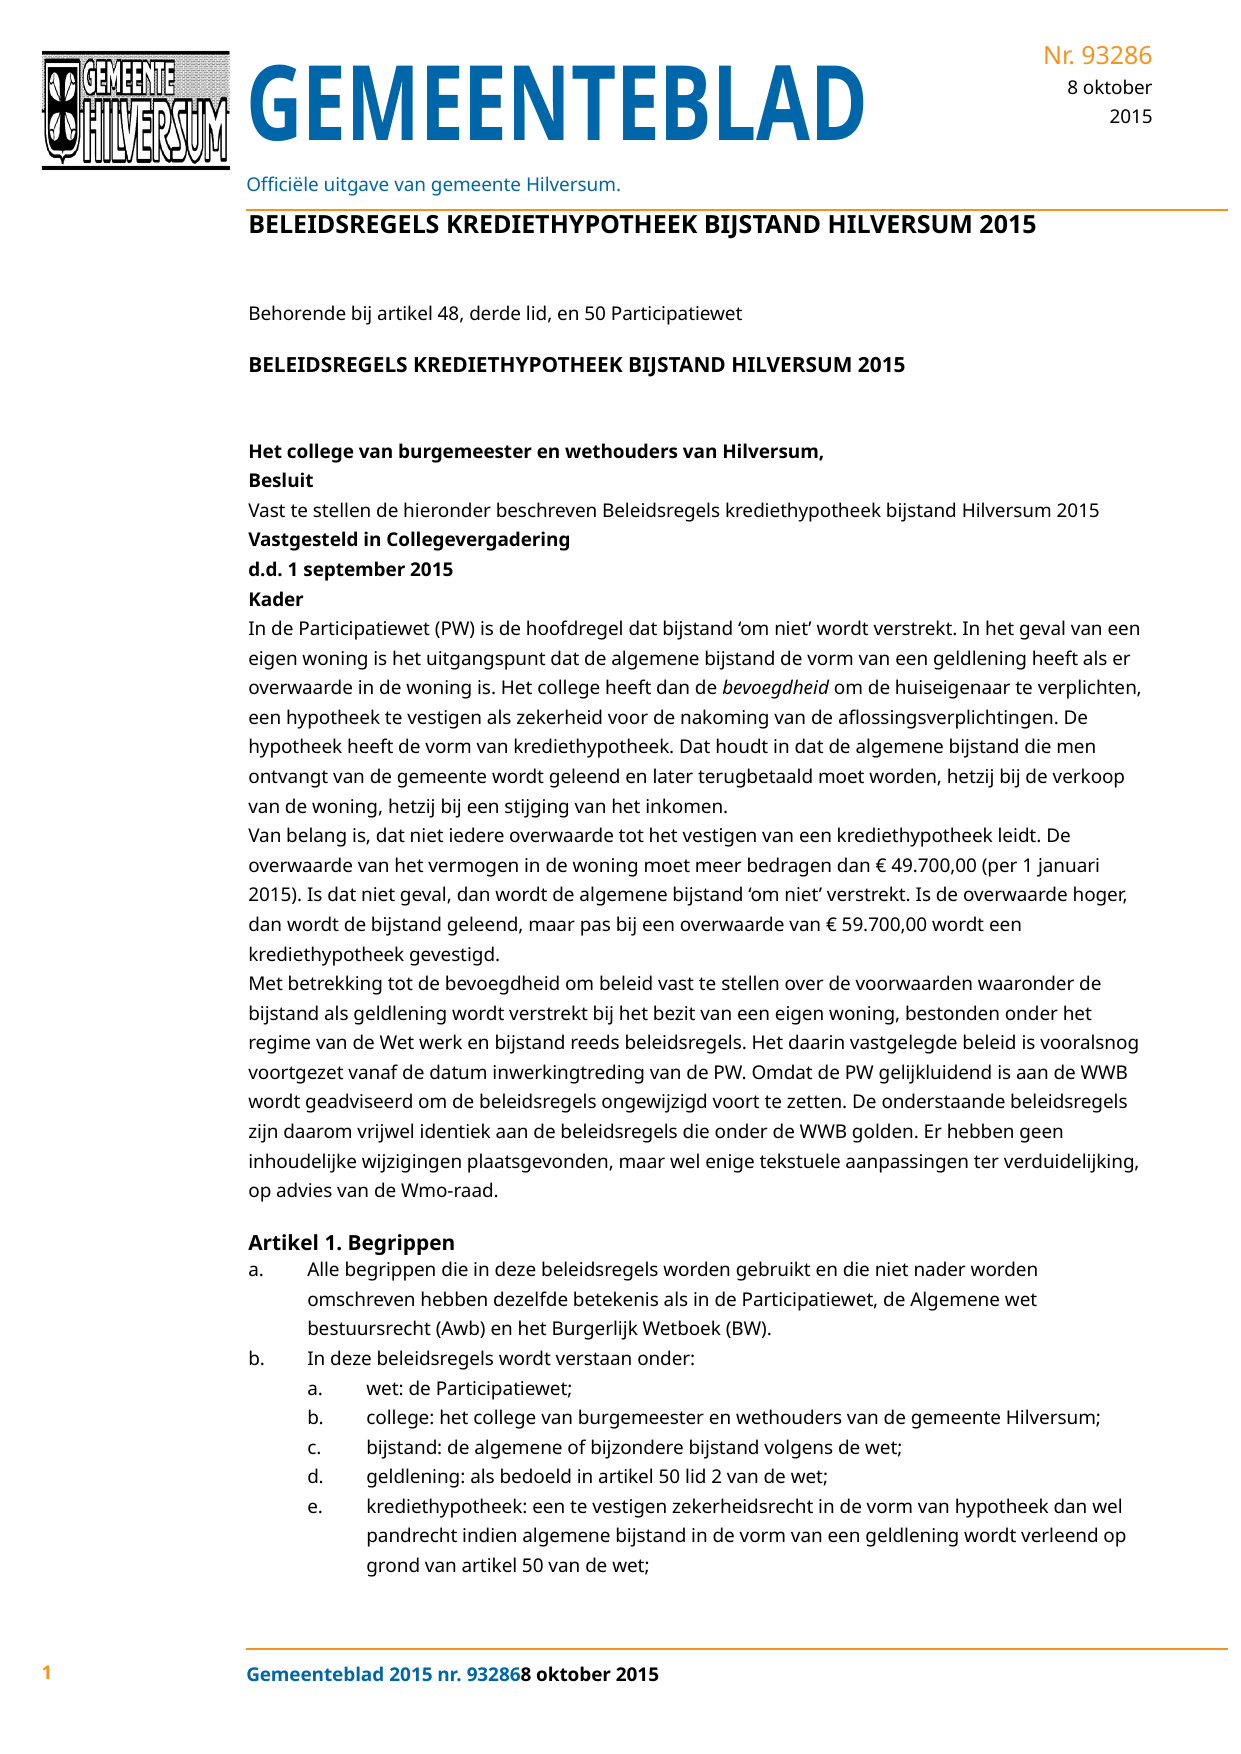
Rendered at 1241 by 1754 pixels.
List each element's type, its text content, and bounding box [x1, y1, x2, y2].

text d.d. 1 september 2015 [248, 556, 1152, 582]
text Met betrekking tot de bevoegdheid om beleid vast te stellen over de voorwaarden waaronder de bijstand als geldlening wordt verstrekt bij het bezit van een eigen woning, bestonden onder het regime van de Wet werk en bijstand reeds beleidsregels. Het daarin vastgelegde beleid is vooralsnog voortgezet vanaf de datum inwerkingtreding van de PW. Omdat de PW gelijkluidend is aan de WWB wordt geadviseerd om de beleidsregels ongewijzigd voort te zetten. De onderstaande beleidsregels zijn daarom vrijwel identiek aan de beleidsregels die onder de WWB golden. Er hebben geen inhoudelijke wijzigingen plaatsgevonden, maar wel enige tekstuele aanpassingen ter verduidelijking, op advies van de Wmo-raad. [248, 970, 1152, 1203]
list geldlening: als bedoeld in artikel 50 lid 2 van de wet; [307, 1463, 1152, 1489]
text Vastgesteld in Collegevergadering [248, 527, 1152, 552]
text Kader [248, 586, 1152, 612]
picture [41, 47, 231, 172]
text Van belang is, dat niet iedere overwaarde tot het vestigen van een krediethypotheek leidt. De overwaarde van het vermogen in de woning moet meer bedragen dan € 49.700,00 (per 1 januari 2015). Is dat niet geval, dan wordt de algemene bijstand ‘om niet’ verstrekt. Is de overwaarde hoger, dan wordt de bijstand geleend, maar pas bij een overwaarde van € 59.700,00 wordt een krediethypotheek gevestigd. [248, 822, 1152, 967]
list Alle begrippen die in deze beleidsregels worden gebruikt en die niet nader worden omschreven hebben dezelfde betekenis als in de Participatiewet, de Algemene wet bestuursrecht (Awb) en het Burgerlijk Wetboek (BW). [248, 1256, 1152, 1341]
list krediethypotheek: een te vestigen zekerheidsrecht in de vorm van hypotheek dan wel pandrecht indien algemene bijstand in de vorm van een geldlening wordt verleend op grond van artikel 50 van de wet; [307, 1493, 1152, 1578]
text Artikel 1. Begrippen [248, 1228, 1152, 1256]
list wet: de Participatiewet; [307, 1375, 1152, 1400]
text Besluit [248, 467, 1152, 493]
text Het college van burgemeester en wethouders van Hilversum, [248, 438, 1152, 464]
text Vast te stellen de hieronder beschreven Beleidsregels krediethypotheek bijstand Hilversum 2015 [248, 497, 1152, 523]
text Behorende bij artikel 48, derde lid, en 50 Participatiewet [248, 300, 1152, 326]
list In deze beleidsregels wordt verstaan onder: [248, 1345, 1152, 1371]
list college: het college van burgemeester en wethouders van de gemeente Hilversum; [307, 1404, 1152, 1430]
list bijstand: de algemene of bijzondere bijstand volgens de wet; [307, 1434, 1152, 1459]
text BELEIDSREGELS KREDIETHYPOTHEEK BIJSTAND HILVERSUM 2015 [248, 350, 1152, 379]
text In de Participatiewet (PW) is de hoofdregel dat bijstand ‘om niet’ wordt verstrekt. In het geval van een eigen woning is het uitgangspunt dat de algemene bijstand de vorm van een geldlening heeft als er overwaarde in de woning is. Het college heeft dan de bevoegdheid om de huiseigenaar te verplichten, een hypotheek te vestigen als zekerheid voor de nakoming van de aflossingsverplichtingen. De hypotheek heeft de vorm van krediethypotheek. Dat houdt in dat de algemene bijstand die men ontvangt van de gemeente wordt geleend en later terugbetaald moet worden, hetzij bij de verkoop van de woning, hetzij bij een stijging van het inkomen. [248, 615, 1152, 819]
text BELEIDSREGELS KREDIETHYPOTHEEK BIJSTAND HILVERSUM 2015 [248, 211, 1152, 241]
